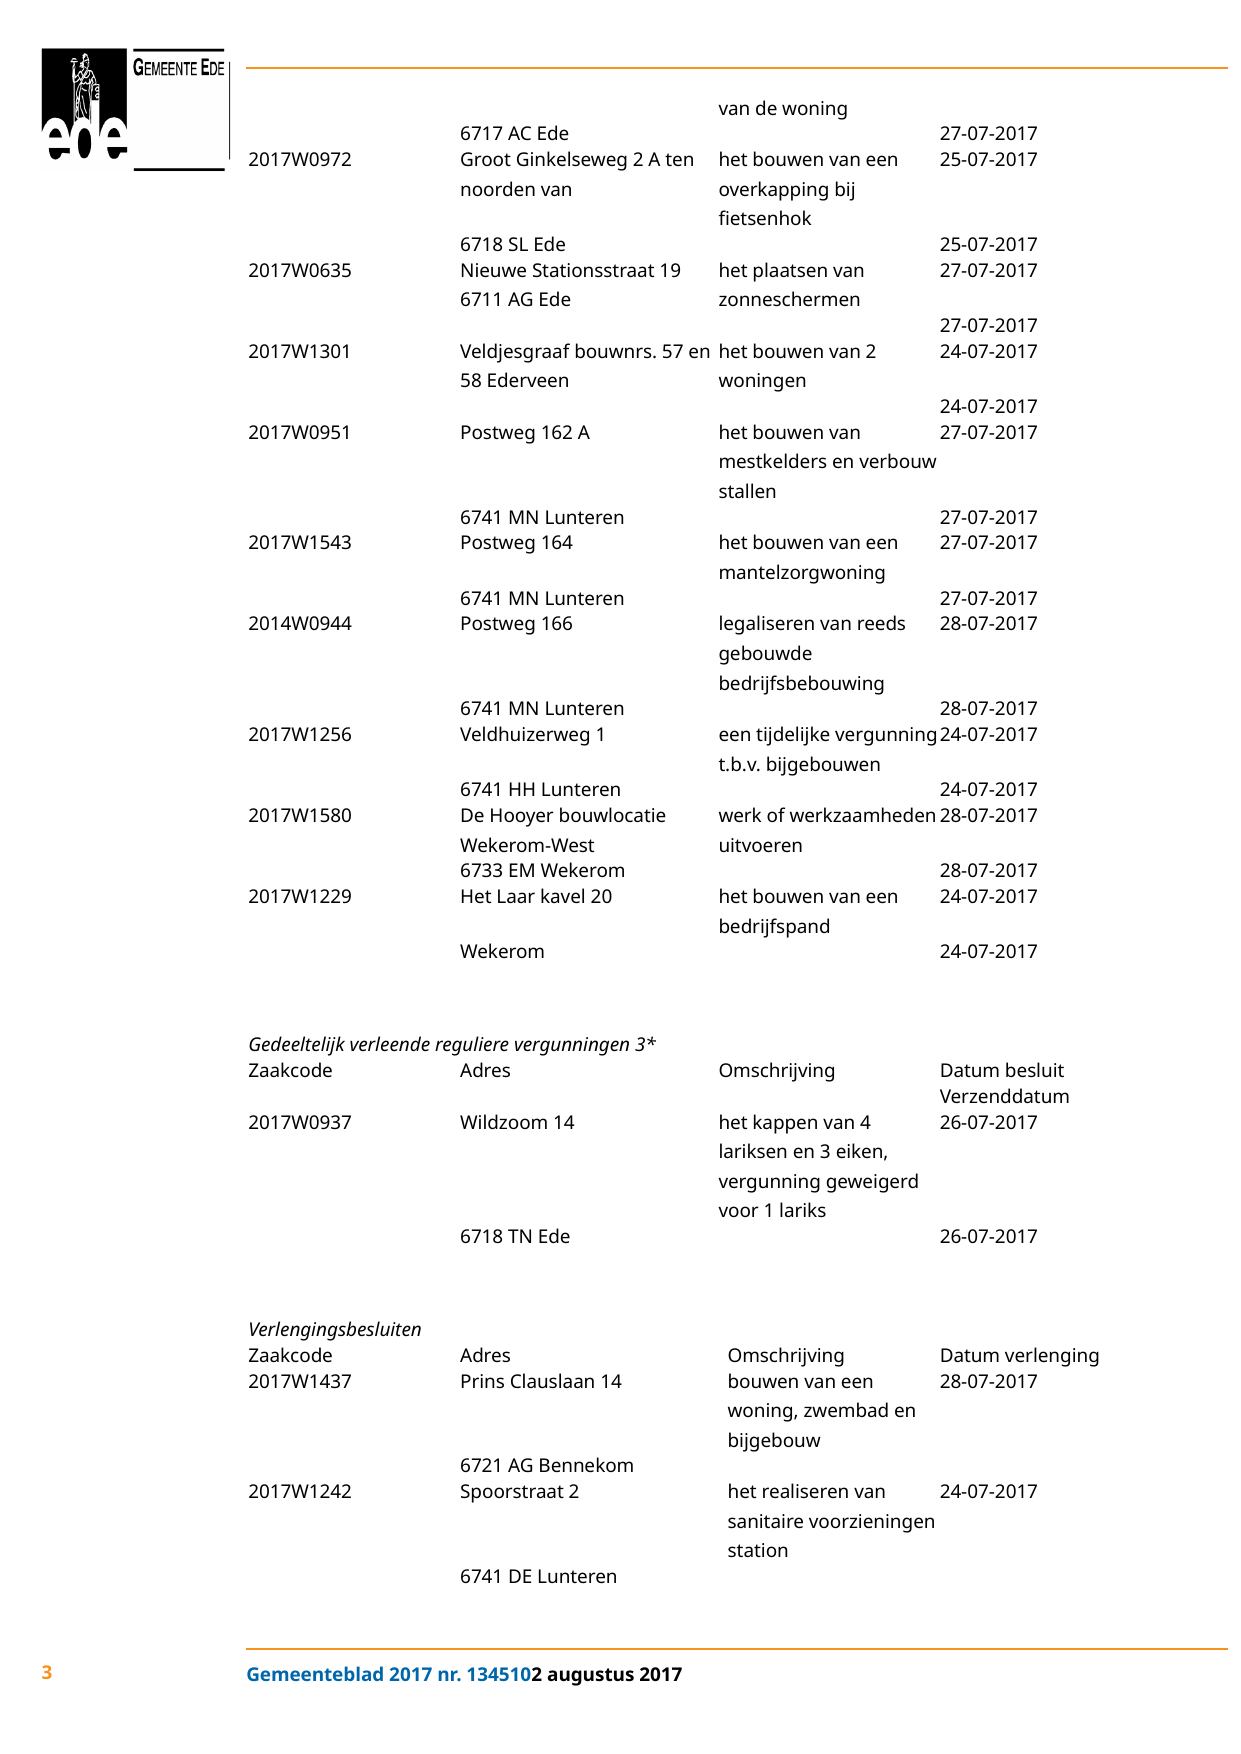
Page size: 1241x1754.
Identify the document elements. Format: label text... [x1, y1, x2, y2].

table_cell [460, 95, 718, 121]
table_cell [728, 1563, 939, 1589]
table_cell 27-07-2017 [940, 257, 1152, 312]
table_cell [460, 1083, 718, 1109]
text Gedeeltelijk verleende reguliere vergunningen 3* [248, 1032, 1152, 1057]
table_header Datum verlenging [940, 1342, 1152, 1368]
table_cell 2017W1580 [248, 802, 460, 858]
table_cell [460, 312, 718, 338]
table_cell 27-07-2017 [940, 585, 1152, 611]
table_cell [718, 312, 939, 338]
table_cell [718, 231, 939, 257]
table_cell 6741 HH Lunteren [460, 777, 718, 802]
table_cell Groot Ginkelseweg 2 A ten noorden van [460, 146, 718, 231]
table_cell [718, 858, 939, 883]
table_cell [718, 121, 939, 146]
table_cell 28-07-2017 [940, 802, 1152, 858]
table_cell 6741 MN Lunteren [460, 696, 718, 721]
table_cell Verzenddatum [940, 1083, 1152, 1109]
table_cell het bouwen van 2 woningen [718, 338, 939, 393]
table_cell Postweg 166 [460, 611, 718, 696]
table_cell [248, 1453, 460, 1478]
table_cell 6721 AG Bennekom [460, 1453, 727, 1478]
table_cell het realiseren van sanitaire voorzieningen station [728, 1479, 939, 1563]
table_cell [248, 939, 460, 964]
table_cell het bouwen van een bedrijfspand [718, 883, 939, 939]
table_cell van de woning [718, 95, 939, 121]
table_cell Prins Clauslaan 14 [460, 1368, 727, 1453]
table_cell het kappen van 4 lariksen en 3 eiken, vergunning geweigerd voor 1 lariks [718, 1109, 939, 1223]
table_cell Veldhuizerweg 1 [460, 721, 718, 777]
table_cell 2017W0937 [248, 1109, 460, 1223]
table_cell 6718 SL Ede [460, 231, 718, 257]
table_cell [718, 1223, 939, 1249]
table_cell 27-07-2017 [940, 419, 1152, 504]
table_cell [940, 1563, 1152, 1589]
table_cell werk of werkzaamheden uitvoeren [718, 802, 939, 858]
table_cell [728, 1453, 939, 1478]
table_cell een tijdelijke vergunning t.b.v. bijgebouwen [718, 721, 939, 777]
table_cell [718, 777, 939, 802]
table_cell 28-07-2017 [940, 696, 1152, 721]
table_cell 2017W1301 [248, 338, 460, 393]
table_cell het bouwen van een mantelzorgwoning [718, 530, 939, 585]
table_cell [248, 1563, 460, 1589]
table_cell [460, 393, 718, 419]
table_cell [940, 1453, 1152, 1478]
table_cell 27-07-2017 [940, 504, 1152, 529]
table_header Zaakcode [248, 1058, 460, 1083]
table_cell 24-07-2017 [940, 1479, 1152, 1563]
table_header Datum besluit [940, 1058, 1152, 1083]
table_cell 24-07-2017 [940, 338, 1152, 393]
table_cell [248, 585, 460, 611]
table_header Omschrijving [718, 1058, 939, 1083]
table_cell [940, 95, 1152, 121]
table_cell 2017W0972 [248, 146, 460, 231]
table_cell Wekerom [460, 939, 718, 964]
table_cell [248, 393, 460, 419]
table_cell 2017W1543 [248, 530, 460, 585]
table_cell 27-07-2017 [940, 312, 1152, 338]
table_cell 6741 DE Lunteren [460, 1563, 727, 1589]
table_cell 24-07-2017 [940, 777, 1152, 802]
table_cell 2017W0635 [248, 257, 460, 312]
table_cell Postweg 162 A [460, 419, 718, 504]
table_cell 27-07-2017 [940, 121, 1152, 146]
table_cell 28-07-2017 [940, 611, 1152, 696]
text Verlengingsbesluiten [248, 1316, 1152, 1342]
table_cell 6733 EM Wekerom [460, 858, 718, 883]
table_cell het bouwen van mestkelders en verbouw stallen [718, 419, 939, 504]
table_cell [718, 504, 939, 529]
table_cell het bouwen van een overkapping bij fietsenhok [718, 146, 939, 231]
table_cell 6741 MN Lunteren [460, 504, 718, 529]
table_cell [248, 696, 460, 721]
table_cell [248, 231, 460, 257]
table_cell legaliseren van reeds gebouwde bedrijfsbebouwing [718, 611, 939, 696]
table_cell Wildzoom 14 [460, 1109, 718, 1223]
table_cell [718, 939, 939, 964]
table_cell 2017W1242 [248, 1479, 460, 1563]
table_cell het plaatsen van zonneschermen [718, 257, 939, 312]
table_cell 26-07-2017 [940, 1109, 1152, 1223]
table_cell 26-07-2017 [940, 1223, 1152, 1249]
table_cell 6717 AC Ede [460, 121, 718, 146]
table_cell Postweg 164 [460, 530, 718, 585]
table_cell [248, 858, 460, 883]
table_cell De Hooyer bouwlocatie Wekerom-West [460, 802, 718, 858]
table_cell 27-07-2017 [940, 530, 1152, 585]
table_cell 24-07-2017 [940, 721, 1152, 777]
table_header Omschrijving [728, 1342, 939, 1368]
table_cell [248, 1223, 460, 1249]
table_cell [718, 585, 939, 611]
table_cell Het Laar kavel 20 [460, 883, 718, 939]
table_cell 6718 TN Ede [460, 1223, 718, 1249]
table_header Adres [460, 1342, 727, 1368]
table_cell [718, 696, 939, 721]
table_cell 24-07-2017 [940, 883, 1152, 939]
table_cell [718, 393, 939, 419]
table_cell [248, 1083, 460, 1109]
table_cell [248, 121, 460, 146]
table_cell Spoorstraat 2 [460, 1479, 727, 1563]
table_cell 24-07-2017 [940, 393, 1152, 419]
table_header Zaakcode [248, 1342, 460, 1368]
table_cell [248, 312, 460, 338]
table_cell 2017W1437 [248, 1368, 460, 1453]
picture [41, 47, 231, 172]
table_cell 2017W1256 [248, 721, 460, 777]
table_cell 25-07-2017 [940, 231, 1152, 257]
table_cell 2014W0944 [248, 611, 460, 696]
table_cell [248, 95, 460, 121]
table_cell [718, 1083, 939, 1109]
table_cell Nieuwe Stationsstraat 19 6711 AG Ede [460, 257, 718, 312]
table_cell 25-07-2017 [940, 146, 1152, 231]
table_cell 2017W1229 [248, 883, 460, 939]
table_cell 28-07-2017 [940, 1368, 1152, 1453]
table_cell 28-07-2017 [940, 858, 1152, 883]
table_cell [248, 504, 460, 529]
table_header Adres [460, 1058, 718, 1083]
table_cell bouwen van een woning, zwembad en bijgebouw [728, 1368, 939, 1453]
table_cell 2017W0951 [248, 419, 460, 504]
table_cell 6741 MN Lunteren [460, 585, 718, 611]
table_cell 24-07-2017 [940, 939, 1152, 964]
table_cell Veldjesgraaf bouwnrs. 57 en 58 Ederveen [460, 338, 718, 393]
table_cell [248, 777, 460, 802]
